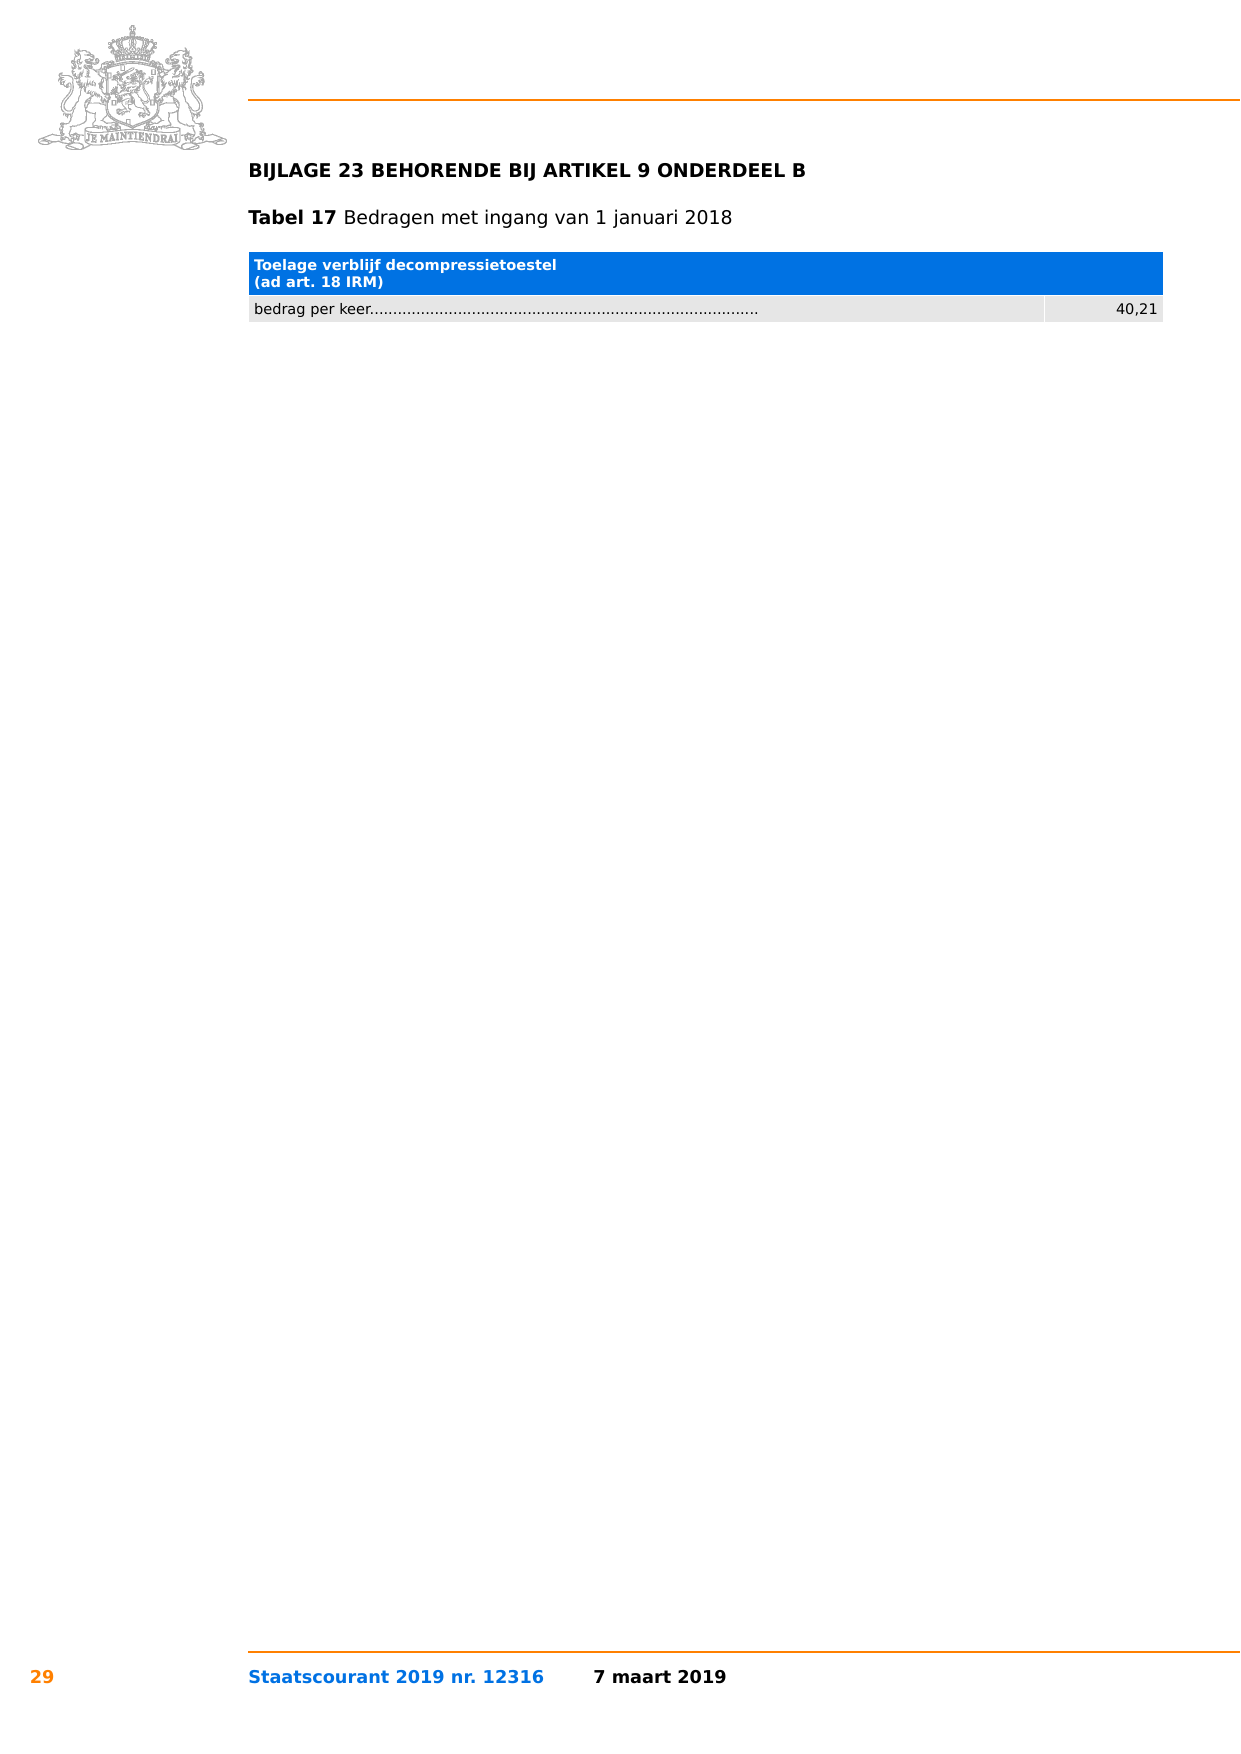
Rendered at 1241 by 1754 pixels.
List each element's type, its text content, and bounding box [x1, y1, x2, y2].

picture [38, 25, 227, 150]
table_header Toelage verblijf decompressietoestel (ad art. 18 IRM) [249, 252, 1163, 295]
subtitle BIJLAGE 23 BEHORENDE BIJ ARTIKEL 9 ONDERDEEL B [248, 160, 1163, 182]
table_cell bedrag per keer.................................................................................... [249, 296, 1044, 322]
text Tabel 17 Bedragen met ingang van 1 januari 2018 [248, 207, 1163, 229]
table_cell 40,21 [1045, 296, 1163, 322]
